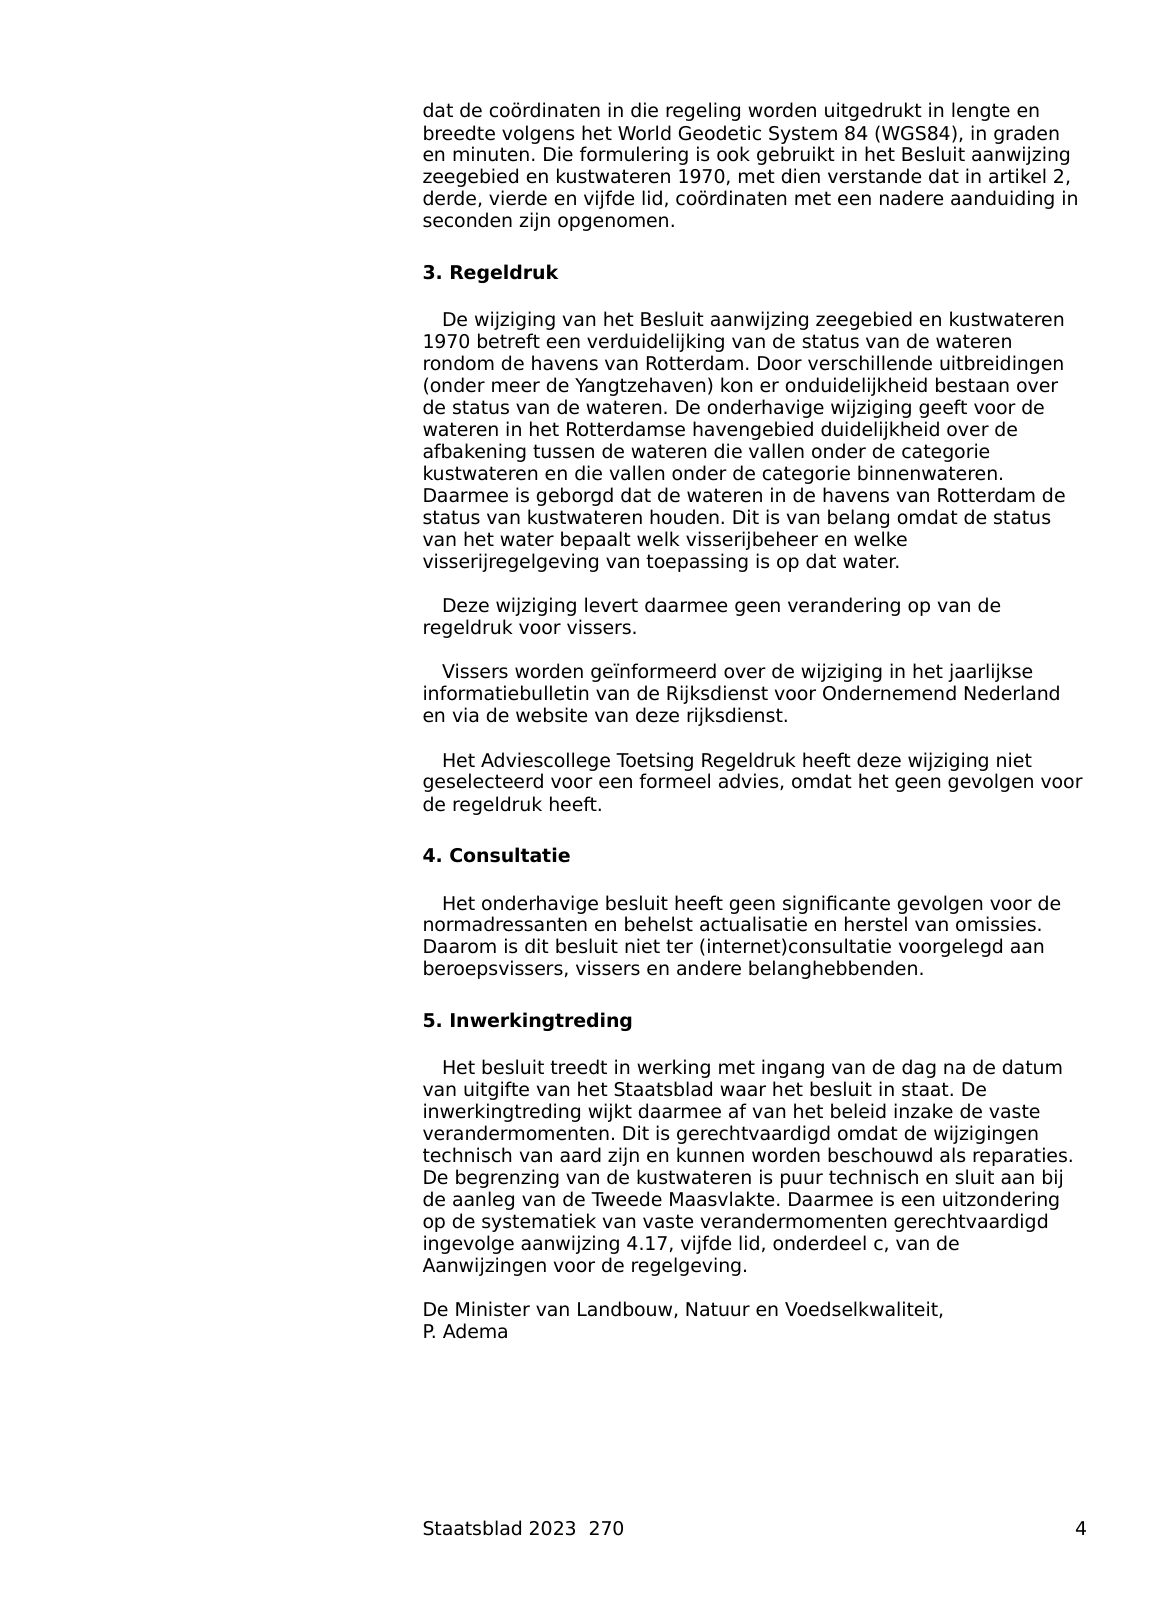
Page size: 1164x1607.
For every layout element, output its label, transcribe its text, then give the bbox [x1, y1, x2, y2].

subtitle 4. Consultatie [422, 845, 1087, 867]
text Het onderhavige besluit heeft geen significante gevolgen voor de normadressanten en behelst actualisatie en herstel van omissies. Daarom is dit besluit niet ter (internet)consultatie voorgelegd aan beroepsvissers, vissers en andere belanghebbenden. [422, 892, 1087, 980]
text De Minister van Landbouw, Natuur en Voedselkwaliteit, P. Adema [422, 1299, 1087, 1343]
text Vissers worden geïnformeerd over de wijziging in het jaarlijkse informatiebulletin van de Rijksdienst voor Ondernemend Nederland en via de website van deze rijksdienst. [422, 661, 1087, 727]
text Deze wijziging levert daarmee geen verandering op van de regeldruk voor vissers. [422, 595, 1087, 639]
text Het Adviescollege Toetsing Regeldruk heeft deze wijziging niet geselecteerd voor een formeel advies, omdat het geen gevolgen voor de regeldruk heeft. [422, 749, 1087, 815]
text dat de coördinaten in die regeling worden uitgedrukt in lengte en breedte volgens het World Geodetic System 84 (WGS84), in graden en minuten. Die formulering is ook gebruikt in het Besluit aanwijzing zeegebied en kustwateren 1970, met dien verstande dat in artikel 2, derde, vierde en vijfde lid, coördinaten met een nadere aanduiding in seconden zijn opgenomen. [422, 100, 1087, 232]
text De wijziging van het Besluit aanwijzing zeegebied en kustwateren 1970 betreft een verduidelijking van de status van de wateren rondom de havens van Rotterdam. Door verschillende uitbreidingen (onder meer de Yangtzehaven) kon er onduidelijkheid bestaan over de status van de wateren. De onderhavige wijziging geeft voor de wateren in het Rotterdamse havengebied duidelijkheid over de afbakening tussen de wateren die vallen onder de categorie kustwateren en die vallen onder de categorie binnenwateren. Daarmee is geborgd dat de wateren in de havens van Rotterdam de status van kustwateren houden. Dit is van belang omdat de status van het water bepaalt welk visserijbeheer en welke visserijregelgeving van toepassing is op dat water. [422, 309, 1087, 573]
subtitle 3. Regeldruk [422, 262, 1087, 284]
subtitle 5. Inwerkingtreding [422, 1010, 1087, 1032]
text Het besluit treedt in werking met ingang van de dag na de datum van uitgifte van het Staatsblad waar het besluit in staat. De inwerkingtreding wijkt daarmee af van het beleid inzake de vaste verandermomenten. Dit is gerechtvaardigd omdat de wijzigingen technisch van aard zijn en kunnen worden beschouwd als reparaties. De begrenzing van de kustwateren is puur technisch en sluit aan bij de aanleg van de Tweede Maasvlakte. Daarmee is een uitzondering op de systematiek van vaste verandermomenten gerechtvaardigd ingevolge aanwijzing 4.17, vijfde lid, onderdeel c, van de Aanwijzingen voor de regelgeving. [422, 1057, 1087, 1277]
